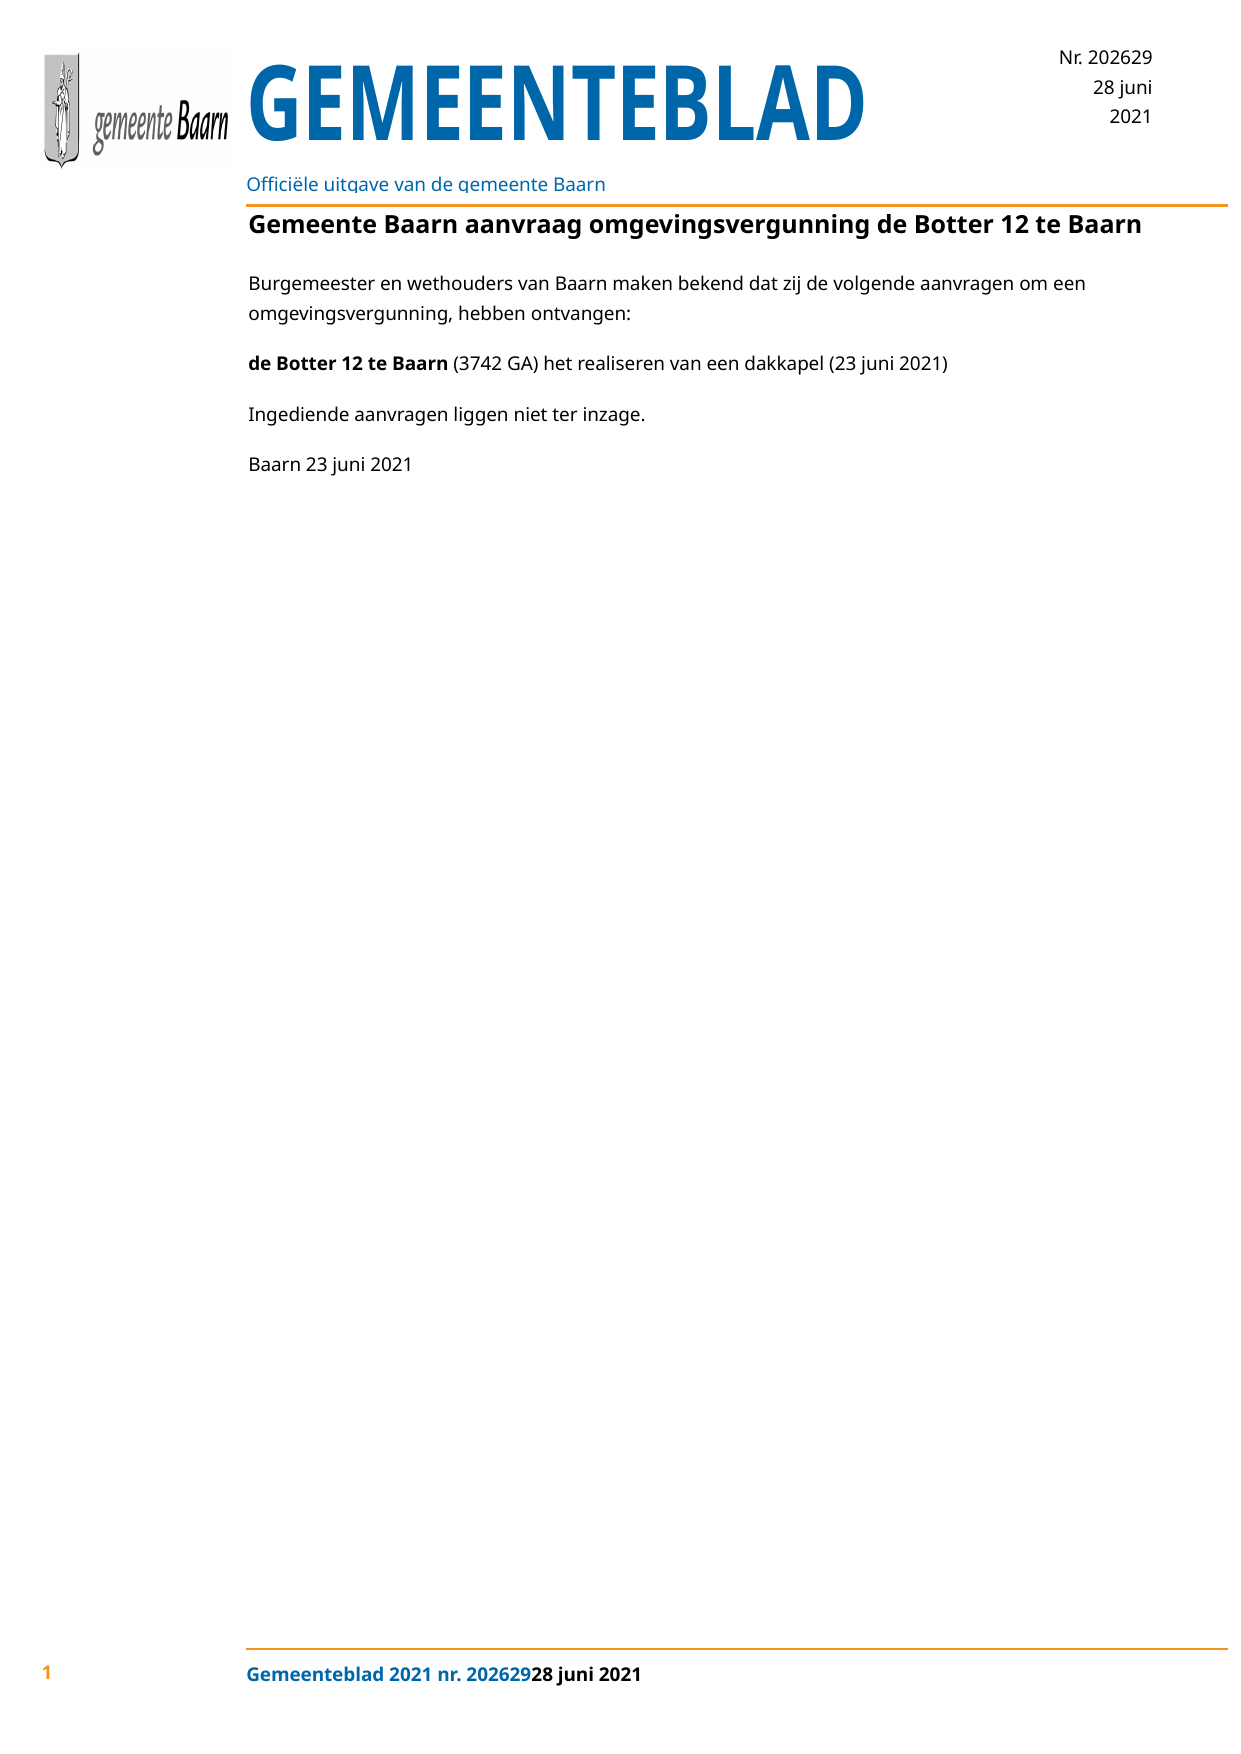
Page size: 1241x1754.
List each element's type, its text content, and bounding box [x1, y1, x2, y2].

text Burgemeester en wethouders van Baarn maken bekend dat zij de volgende aanvragen om een omgevingsvergunning, hebben ontvangen: [248, 270, 1152, 326]
picture [41, 47, 231, 172]
text Ingediende aanvragen liggen niet ter inzage. [248, 401, 1152, 426]
text Baarn 23 juni 2021 [248, 451, 1152, 477]
text de Botter 12 te Baarn (3742 GA) het realiseren van een dakkapel (23 juni 2021) [248, 350, 1152, 376]
text Gemeente Baarn aanvraag omgevingsvergunning de Botter 12 te Baarn [248, 207, 1152, 241]
